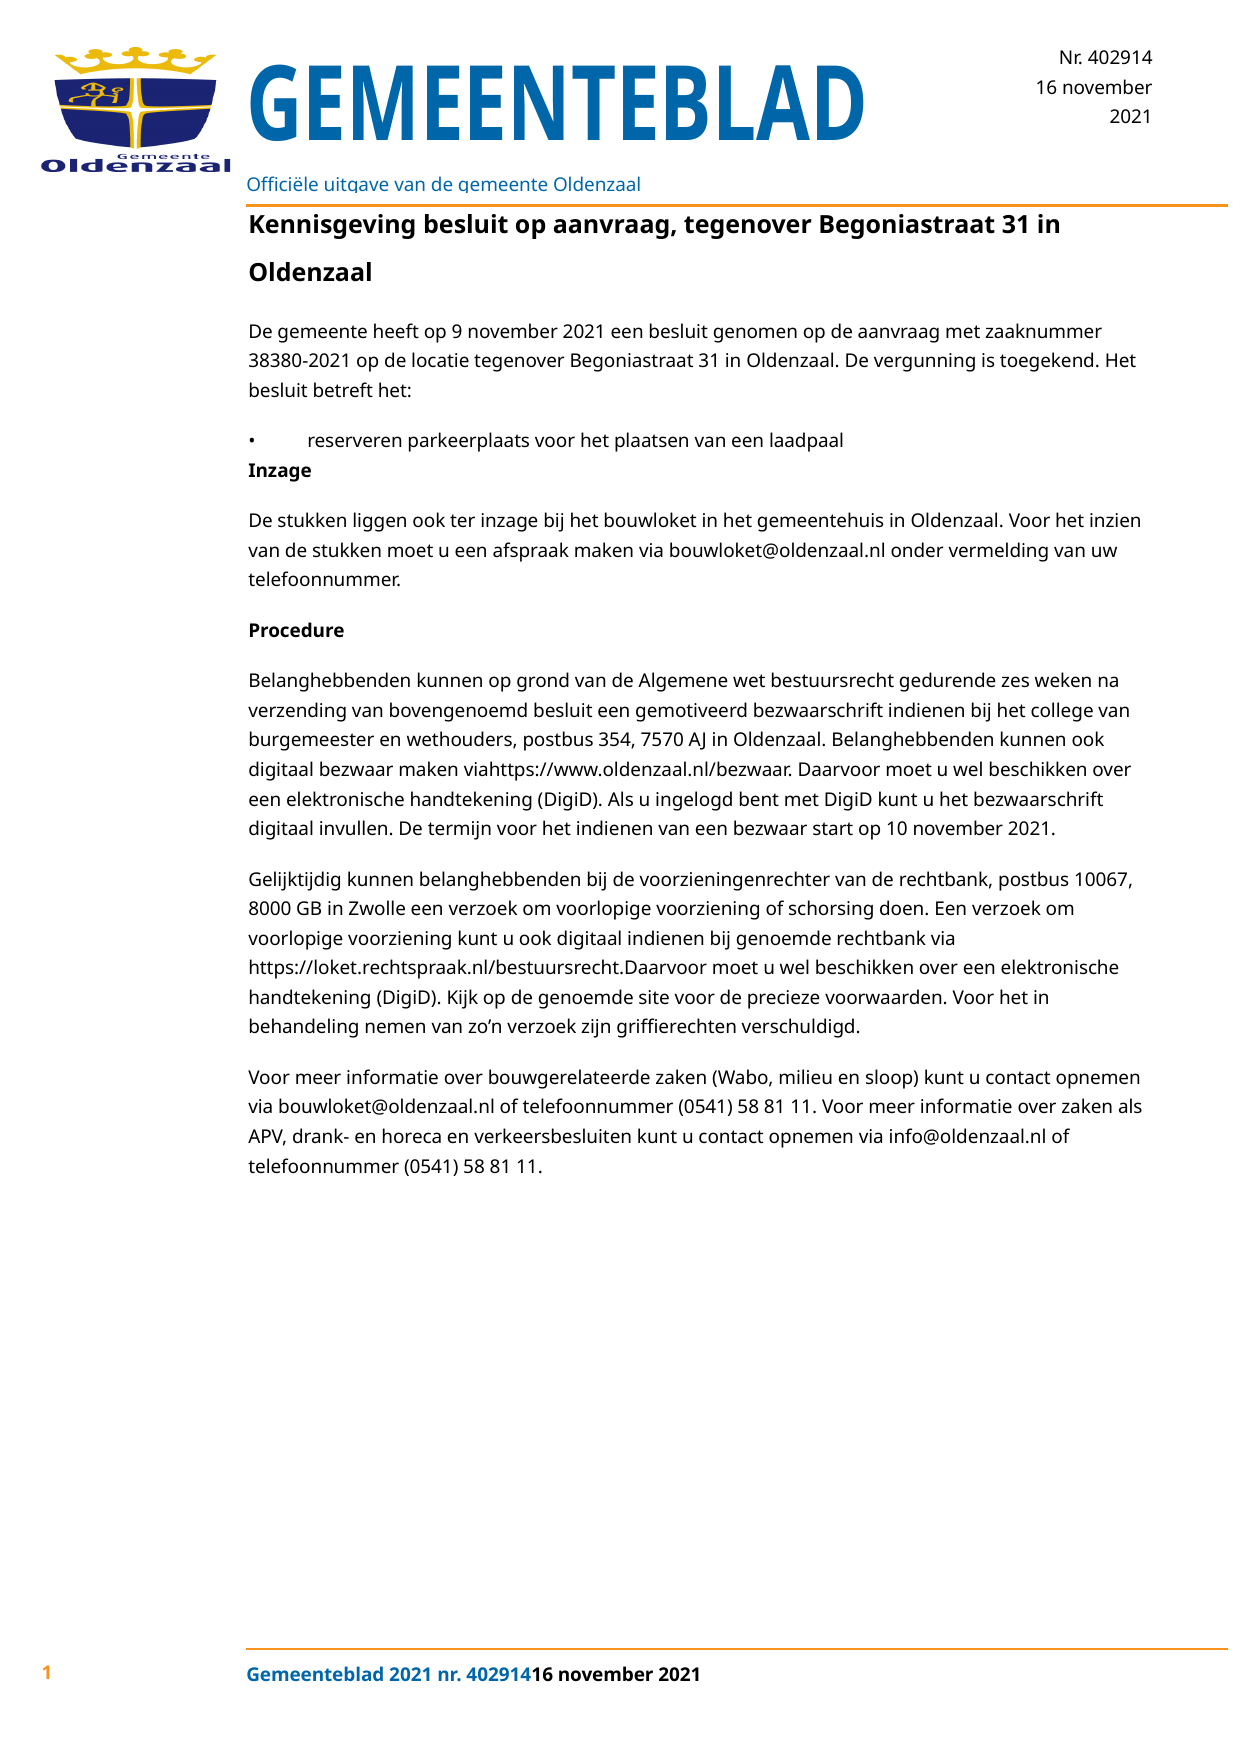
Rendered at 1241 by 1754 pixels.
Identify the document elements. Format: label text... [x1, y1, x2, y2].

picture [41, 47, 231, 172]
text Gelijktijdig kunnen belanghebbenden bij de voorzieningenrechter van de rechtbank, postbus 10067, 8000 GB in Zwolle een verzoek om voorlopige voorziening of schorsing doen. Een verzoek om voorlopige voorziening kunt u ook digitaal indienen bij genoemde rechtbank via https://loket.rechtspraak.nl/bestuursrecht.Daarvoor moet u wel beschikken over een elektronische handtekening (DigiD). Kijk op de genoemde site voor de precieze voorwaarden. Voor het in behandeling nemen van zo’n verzoek zijn griffierechten verschuldigd. [248, 866, 1152, 1039]
text Procedure [248, 617, 1152, 643]
text Belanghebbenden kunnen op grond van de Algemene wet bestuursrecht gedurende zes weken na verzending van bovengenoemd besluit een gemotiveerd bezwaarschrift indienen bij het college van burgemeester en wethouders, postbus 354, 7570 AJ in Oldenzaal. Belanghebbenden kunnen ook digitaal bezwaar maken viahttps://www.oldenzaal.nl/bezwaar. Daarvoor moet u wel beschikken over een elektronische handtekening (DigiD). Als u ingelogd bent met DigiD kunt u het bezwaarschrift digitaal invullen. De termijn voor het indienen van een bezwaar start op 10 november 2021. [248, 667, 1152, 841]
text Inzage [248, 457, 1152, 483]
text Voor meer informatie over bouwgerelateerde zaken (Wabo, milieu en sloop) kunt u contact opnemen via bouwloket@oldenzaal.nl of telefoonnummer (0541) 58 81 11. Voor meer informatie over zaken als APV, drank- en horeca en verkeersbesluiten kunt u contact opnemen via info@oldenzaal.nl of telefoonnummer (0541) 58 81 11. [248, 1064, 1152, 1179]
text Kennisgeving besluit op aanvraag, tegenover Begoniastraat 31 in Oldenzaal [248, 207, 1152, 288]
text De gemeente heeft op 9 november 2021 een besluit genomen op de aanvraag met zaaknummer 38380-2021 op de locatie tegenover Begoniastraat 31 in Oldenzaal. De vergunning is toegekend. Het besluit betreft het: [248, 318, 1152, 403]
list reserveren parkeerplaats voor het plaatsen van een laadpaal [248, 427, 1152, 453]
text De stukken liggen ook ter inzage bij het bouwloket in het gemeentehuis in Oldenzaal. Voor het inzien van de stukken moet u een afspraak maken via bouwloket@oldenzaal.nl onder vermelding van uw telefoonnummer. [248, 507, 1152, 592]
